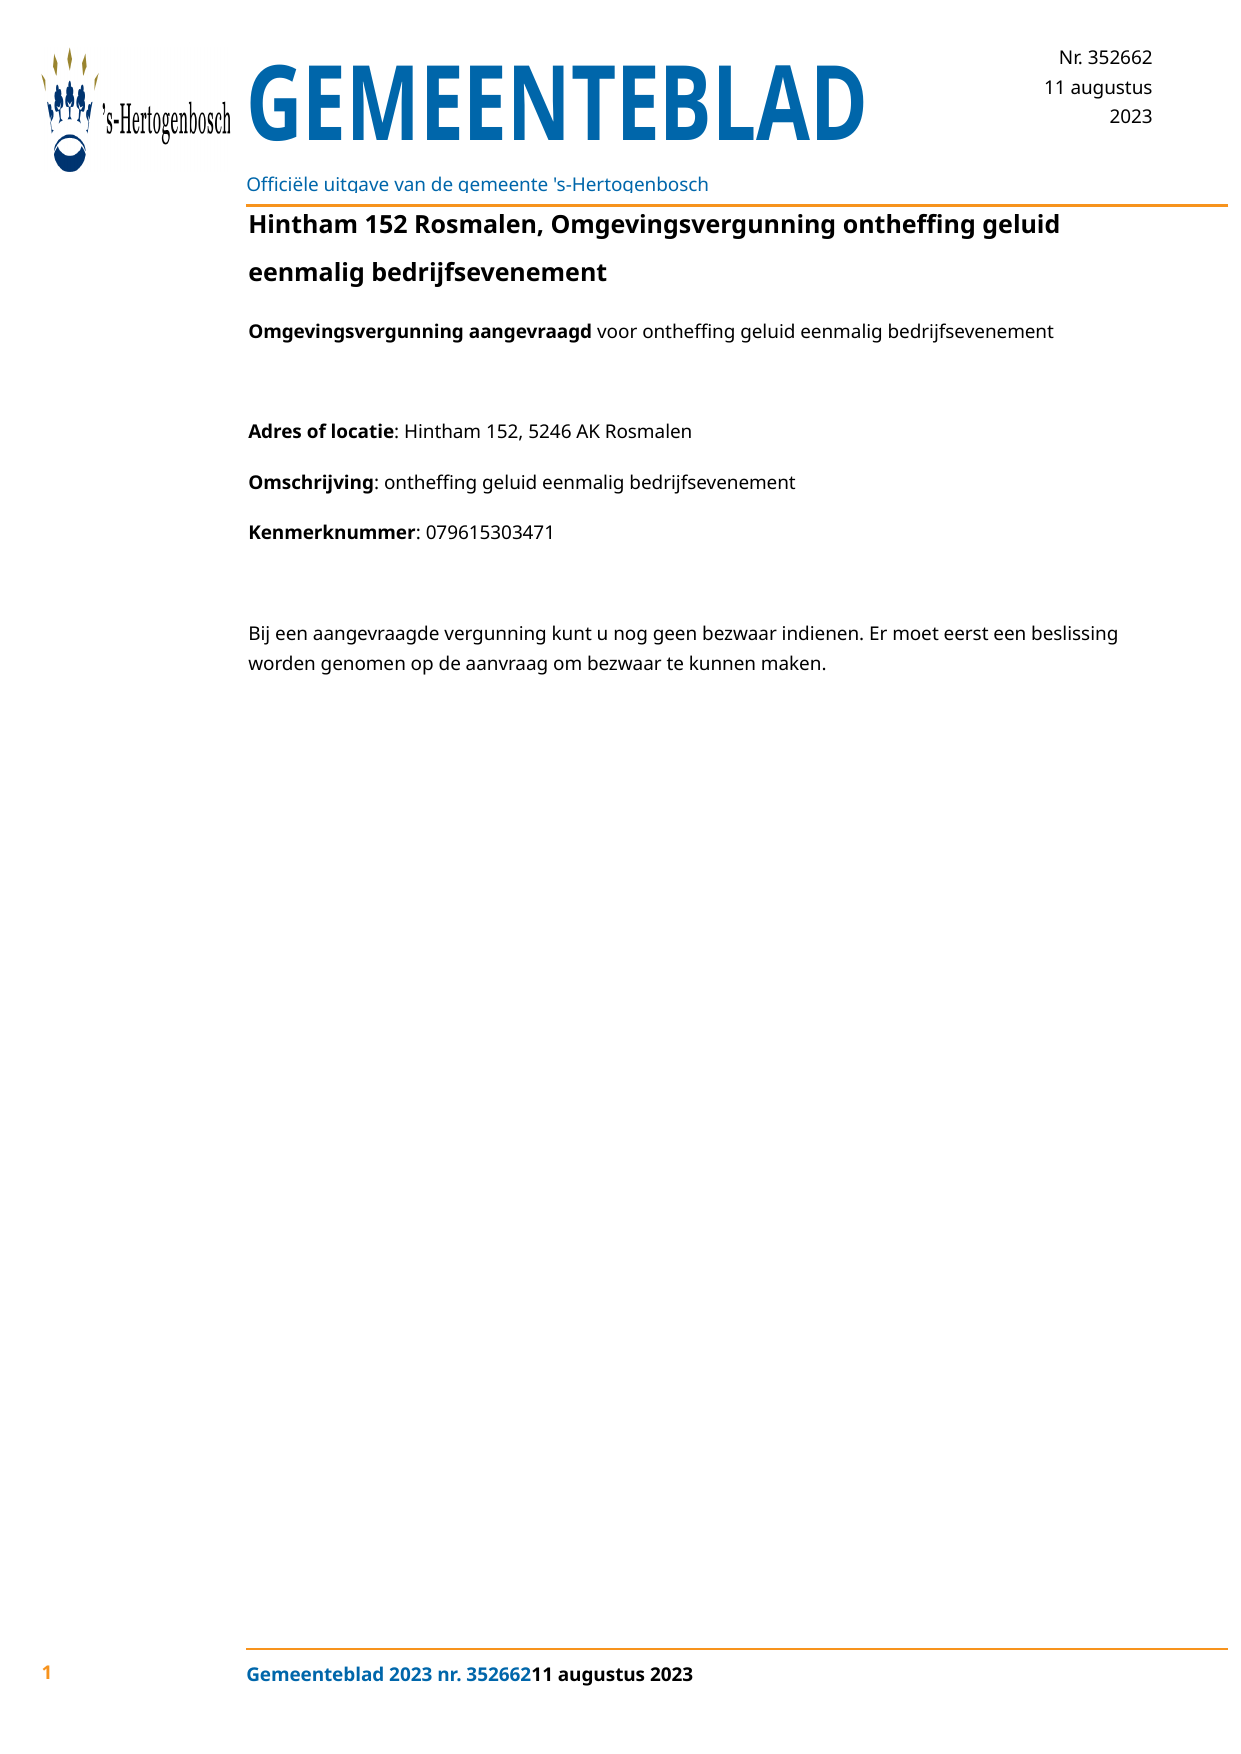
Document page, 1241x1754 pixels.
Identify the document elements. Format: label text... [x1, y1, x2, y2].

text Hintham 152 Rosmalen, Omgevingsvergunning ontheffing geluid eenmalig bedrijfsevenement [248, 207, 1152, 288]
text Kenmerknummer: 079615303471 [248, 519, 1152, 545]
text Omschrijving: ontheffing geluid eenmalig bedrijfsevenement [248, 469, 1152, 495]
text Omgevingsvergunning aangevraagd voor ontheffing geluid eenmalig bedrijfsevenement [248, 318, 1152, 344]
picture [41, 47, 231, 172]
text Bij een aangevraagde vergunning kunt u nog geen bezwaar indienen. Er moet eerst een beslissing worden genomen op de aanvraag om bezwaar te kunnen maken. [248, 620, 1152, 676]
text Adres of locatie: Hintham 152, 5246 AK Rosmalen [248, 419, 1152, 444]
